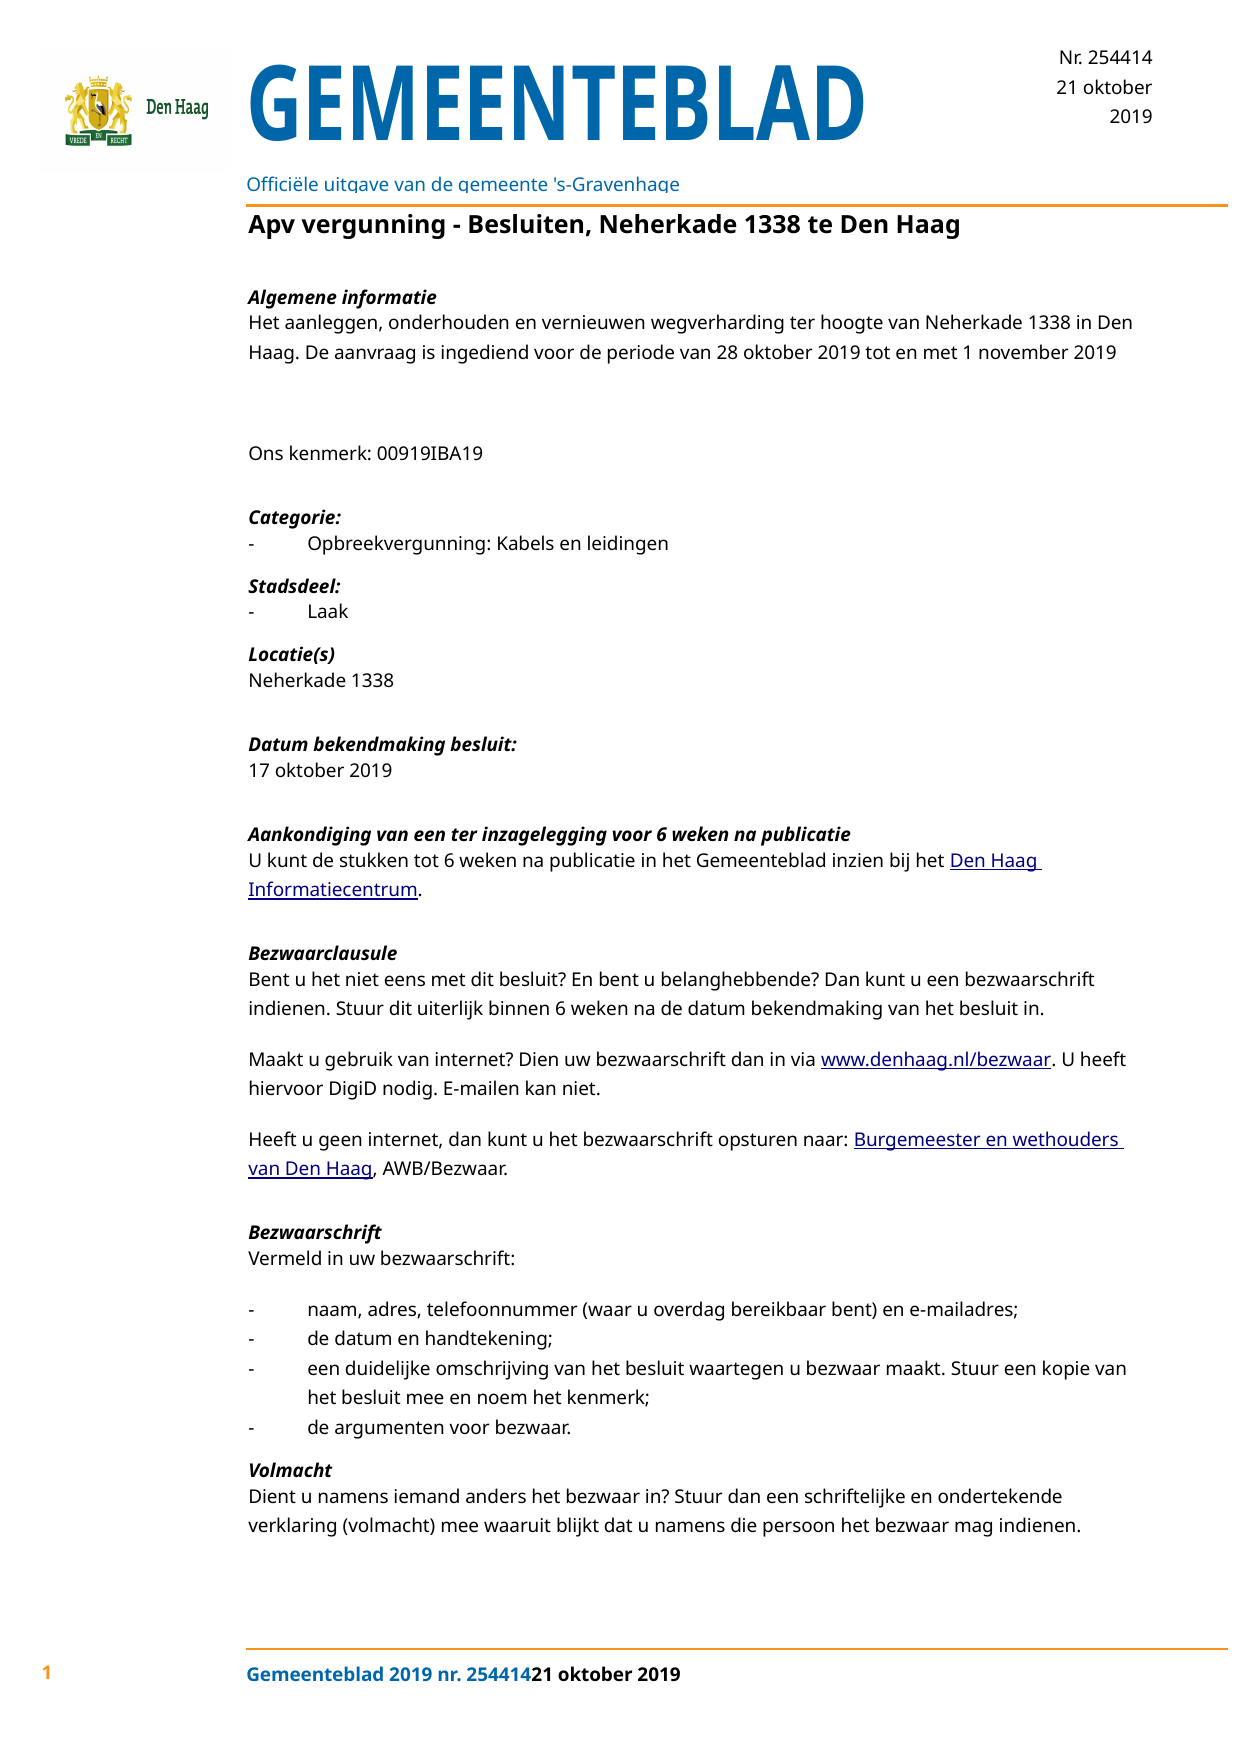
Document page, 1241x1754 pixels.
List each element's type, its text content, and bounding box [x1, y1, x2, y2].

text Apv vergunning - Besluiten, Neherkade 1338 te Den Haag [248, 207, 1152, 241]
text Neherkade 1338 [248, 667, 1152, 693]
text Algemene informatie [248, 284, 1152, 309]
list de datum en handtekening; [248, 1325, 1152, 1351]
text Bezwaarschrift [248, 1219, 1152, 1245]
list een duidelijke omschrijving van het besluit waartegen u bezwaar maakt. Stuur een kopie van het besluit mee en noem het kenmerk; [248, 1355, 1152, 1410]
text Bent u het niet eens met dit besluit? En bent u belanghebbende? Dan kunt u een bezwaarschrift indienen. Stuur dit uiterlijk binnen 6 weken na de datum bekendmaking van het besluit in. [248, 966, 1152, 1021]
list de argumenten voor bezwaar. [248, 1414, 1152, 1440]
text Volmacht [248, 1457, 1152, 1483]
text Vermeld in uw bezwaarschrift: [248, 1245, 1152, 1271]
text Maakt u gebruik van internet? Dien uw bezwaarschrift dan in via www.denhaag.nl/bezwaar. U heeft hiervoor DigiD nodig. E-mailen kan niet. [248, 1046, 1152, 1101]
text Aankondiging van een ter inzagelegging voor 6 weken na publicatie [248, 821, 1152, 847]
text 17 oktober 2019 [248, 757, 1152, 783]
list Opbreekvergunning: Kabels en leidingen [248, 530, 1152, 555]
text Stadsdeel: [248, 573, 1152, 598]
text Heeft u geen internet, dan kunt u het bezwaarschrift opsturen naar: Burgemeester en wethouders van Den Haag, AWB/Bezwaar. [248, 1126, 1152, 1181]
text Bezwaarclausule [248, 940, 1152, 966]
text Locatie(s) [248, 642, 1152, 667]
text Datum bekendmaking besluit: [248, 731, 1152, 757]
list naam, adres, telefoonnummer (waar u overdag bereikbaar bent) en e-mailadres; [248, 1296, 1152, 1321]
text Ons kenmerk: 00919IBA19 [248, 440, 1152, 466]
text U kunt de stukken tot 6 weken na publicatie in het Gemeenteblad inzien bij het Den Haag Informatiecentrum. [248, 847, 1152, 902]
picture [41, 47, 231, 172]
list Laak [248, 598, 1152, 624]
text Categorie: [248, 504, 1152, 530]
text Het aanleggen, onderhouden en vernieuwen wegverharding ter hoogte van Neherkade 1338 in Den Haag. De aanvraag is ingediend voor de periode van 28 oktober 2019 tot en met 1 november 2019 [248, 309, 1152, 365]
text Dient u namens iemand anders het bezwaar in? Stuur dan een schriftelijke en ondertekende verklaring (volmacht) mee waaruit blijkt dat u namens die persoon het bezwaar mag indienen. [248, 1483, 1152, 1538]
